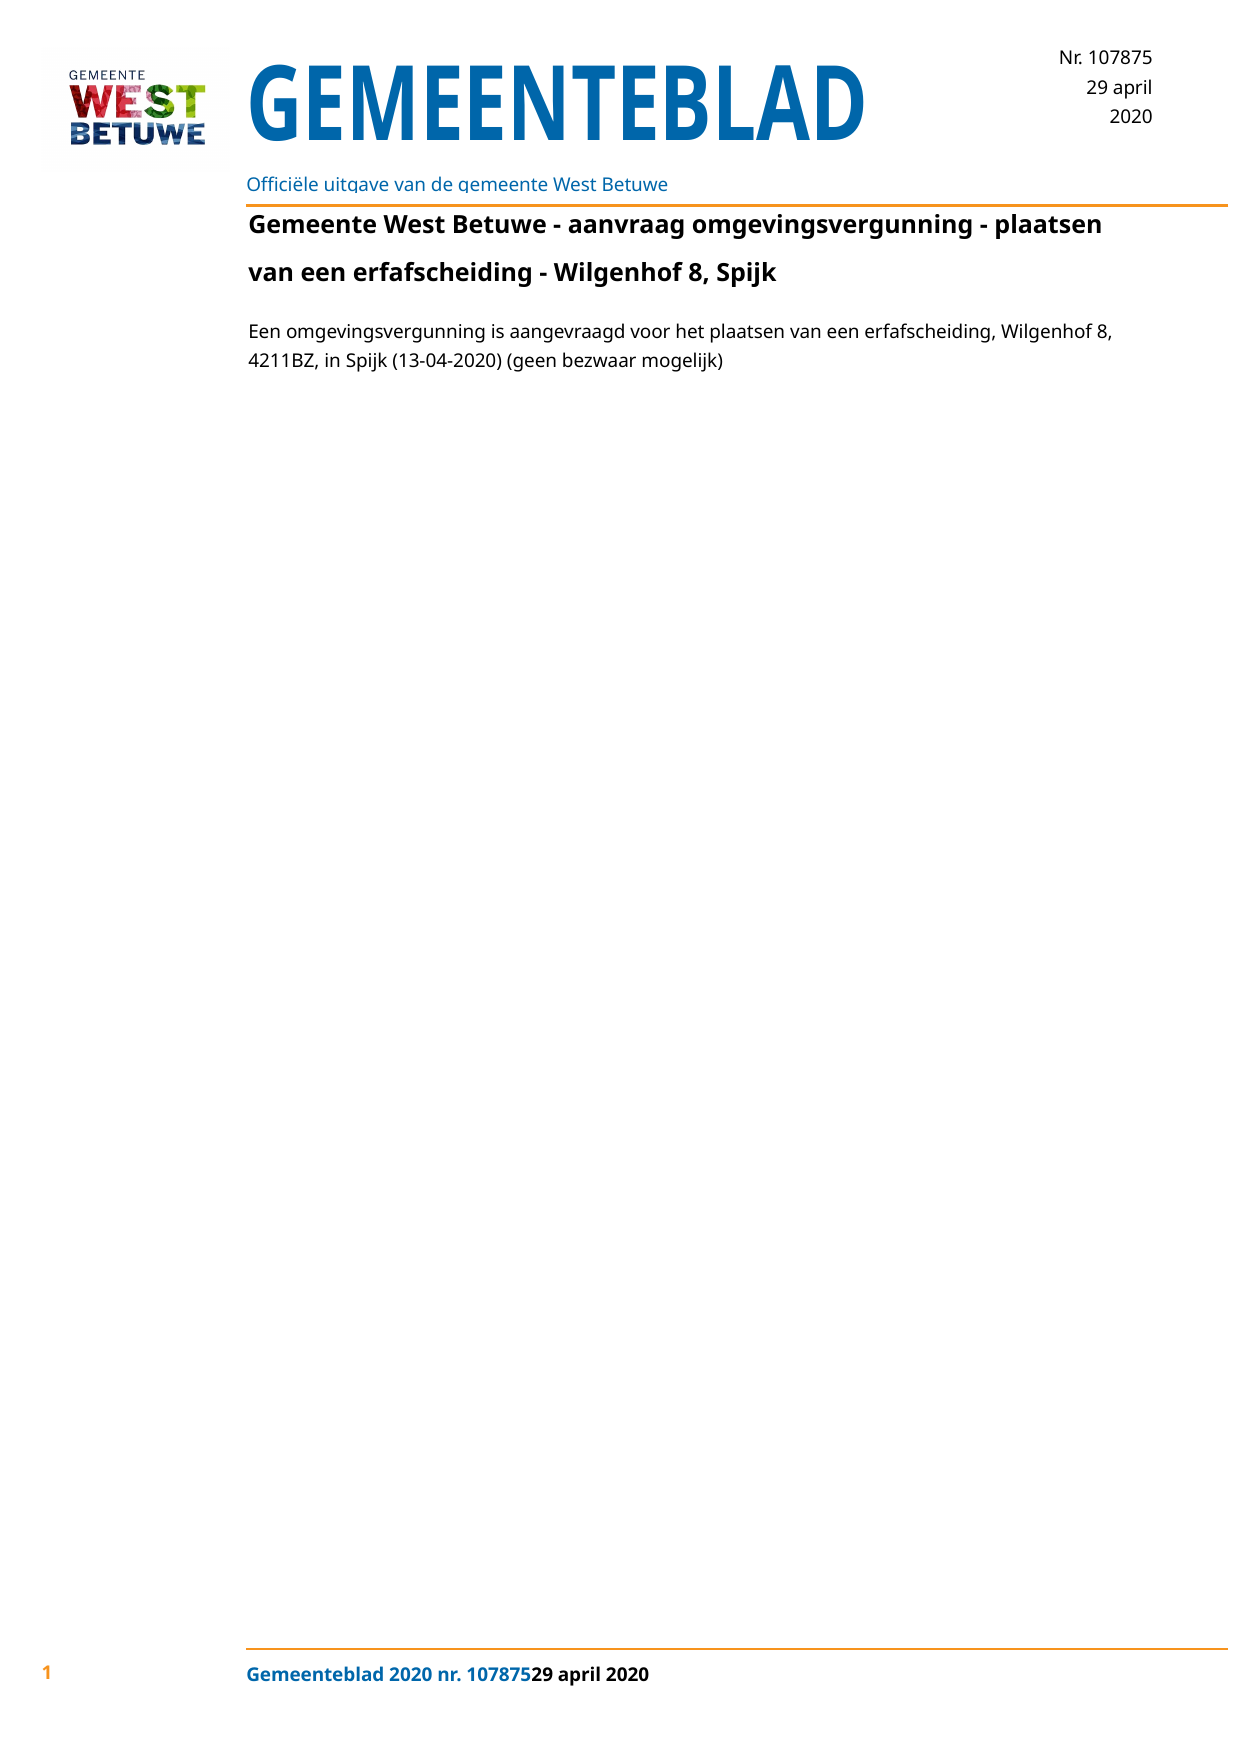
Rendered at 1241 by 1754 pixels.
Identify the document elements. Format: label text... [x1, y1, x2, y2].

text Een omgevingsvergunning is aangevraagd voor het plaatsen van een erfafscheiding, Wilgenhof 8, 4211BZ, in Spijk (13-04-2020) (geen bezwaar mogelijk) [248, 318, 1152, 373]
picture [41, 47, 231, 172]
text Gemeente West Betuwe - aanvraag omgevingsvergunning - plaatsen van een erfafscheiding - Wilgenhof 8, Spijk [248, 207, 1152, 288]
